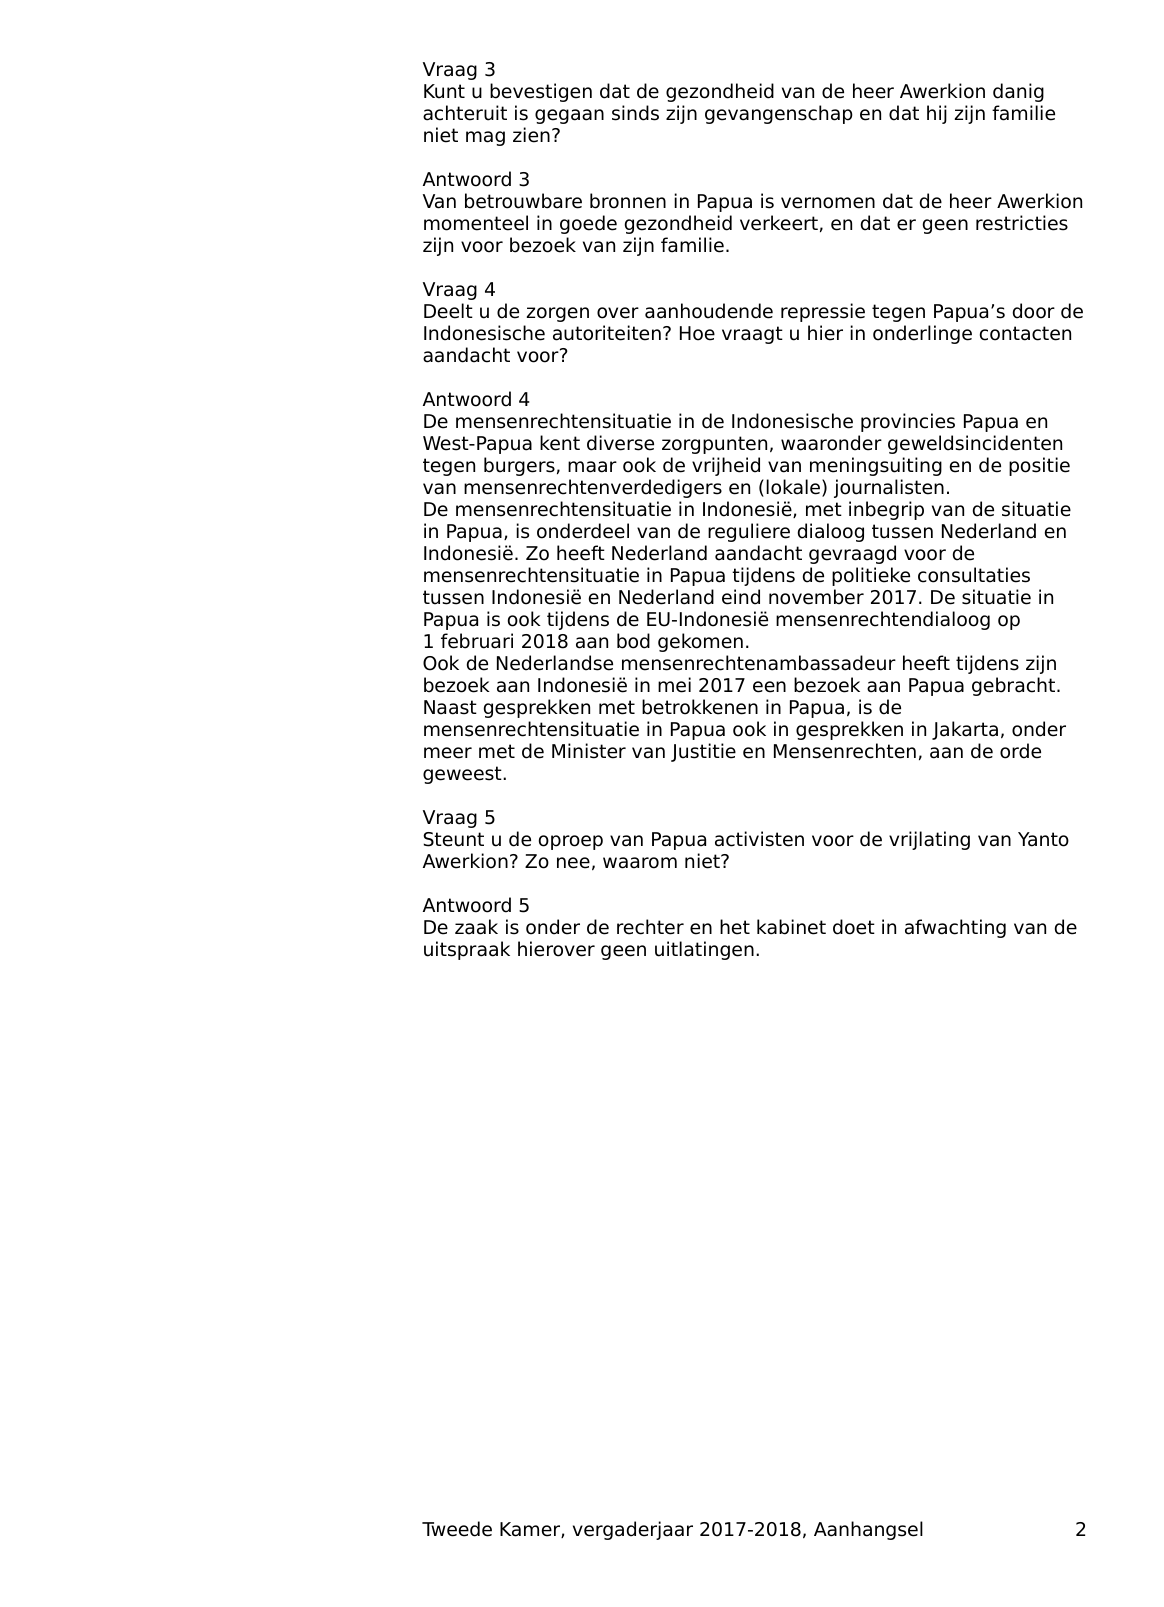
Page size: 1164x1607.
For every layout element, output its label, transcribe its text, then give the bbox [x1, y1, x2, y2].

text Van betrouwbare bronnen in Papua is vernomen dat de heer Awerkion momenteel in goede gezondheid verkeert, en dat er geen restricties zijn voor bezoek van zijn familie. [422, 191, 1087, 257]
text Vraag 3 [422, 59, 1087, 81]
text Antwoord 4 [422, 389, 1087, 411]
text De mensenrechtensituatie in de Indonesische provincies Papua en West-Papua kent diverse zorgpunten, waaronder geweldsincidenten tegen burgers, maar ook de vrijheid van meningsuiting en de positie van mensenrechtenverdedigers en (lokale) journalisten. [422, 411, 1087, 499]
text Antwoord 3 [422, 169, 1087, 191]
text De mensenrechtensituatie in Indonesië, met inbegrip van de situatie in Papua, is onderdeel van de reguliere dialoog tussen Nederland en Indonesië. Zo heeft Nederland aandacht gevraagd voor de mensenrechtensituatie in Papua tijdens de politieke consultaties tussen Indonesië en Nederland eind november 2017. De situatie in Papua is ook tijdens de EU-Indonesië mensenrechtendialoog op 1 februari 2018 aan bod gekomen. [422, 499, 1087, 653]
text Kunt u bevestigen dat de gezondheid van de heer Awerkion danig achteruit is gegaan sinds zijn gevangenschap en dat hij zijn familie niet mag zien? [422, 81, 1087, 147]
text Ook de Nederlandse mensenrechtenambassadeur heeft tijdens zijn bezoek aan Indonesië in mei 2017 een bezoek aan Papua gebracht. Naast gesprekken met betrokkenen in Papua, is de mensenrechtensituatie in Papua ook in gesprekken in Jakarta, onder meer met de Minister van Justitie en Mensenrechten, aan de orde geweest. [422, 653, 1087, 785]
text Steunt u de oproep van Papua activisten voor de vrijlating van Yanto Awerkion? Zo nee, waarom niet? [422, 829, 1087, 873]
text Antwoord 5 [422, 895, 1087, 917]
text De zaak is onder de rechter en het kabinet doet in afwachting van de uitspraak hierover geen uitlatingen. [422, 917, 1087, 961]
text Deelt u de zorgen over aanhoudende repressie tegen Papua’s door de Indonesische autoriteiten? Hoe vraagt u hier in onderlinge contacten aandacht voor? [422, 301, 1087, 367]
text Vraag 5 [422, 807, 1087, 829]
text Vraag 4 [422, 279, 1087, 301]
